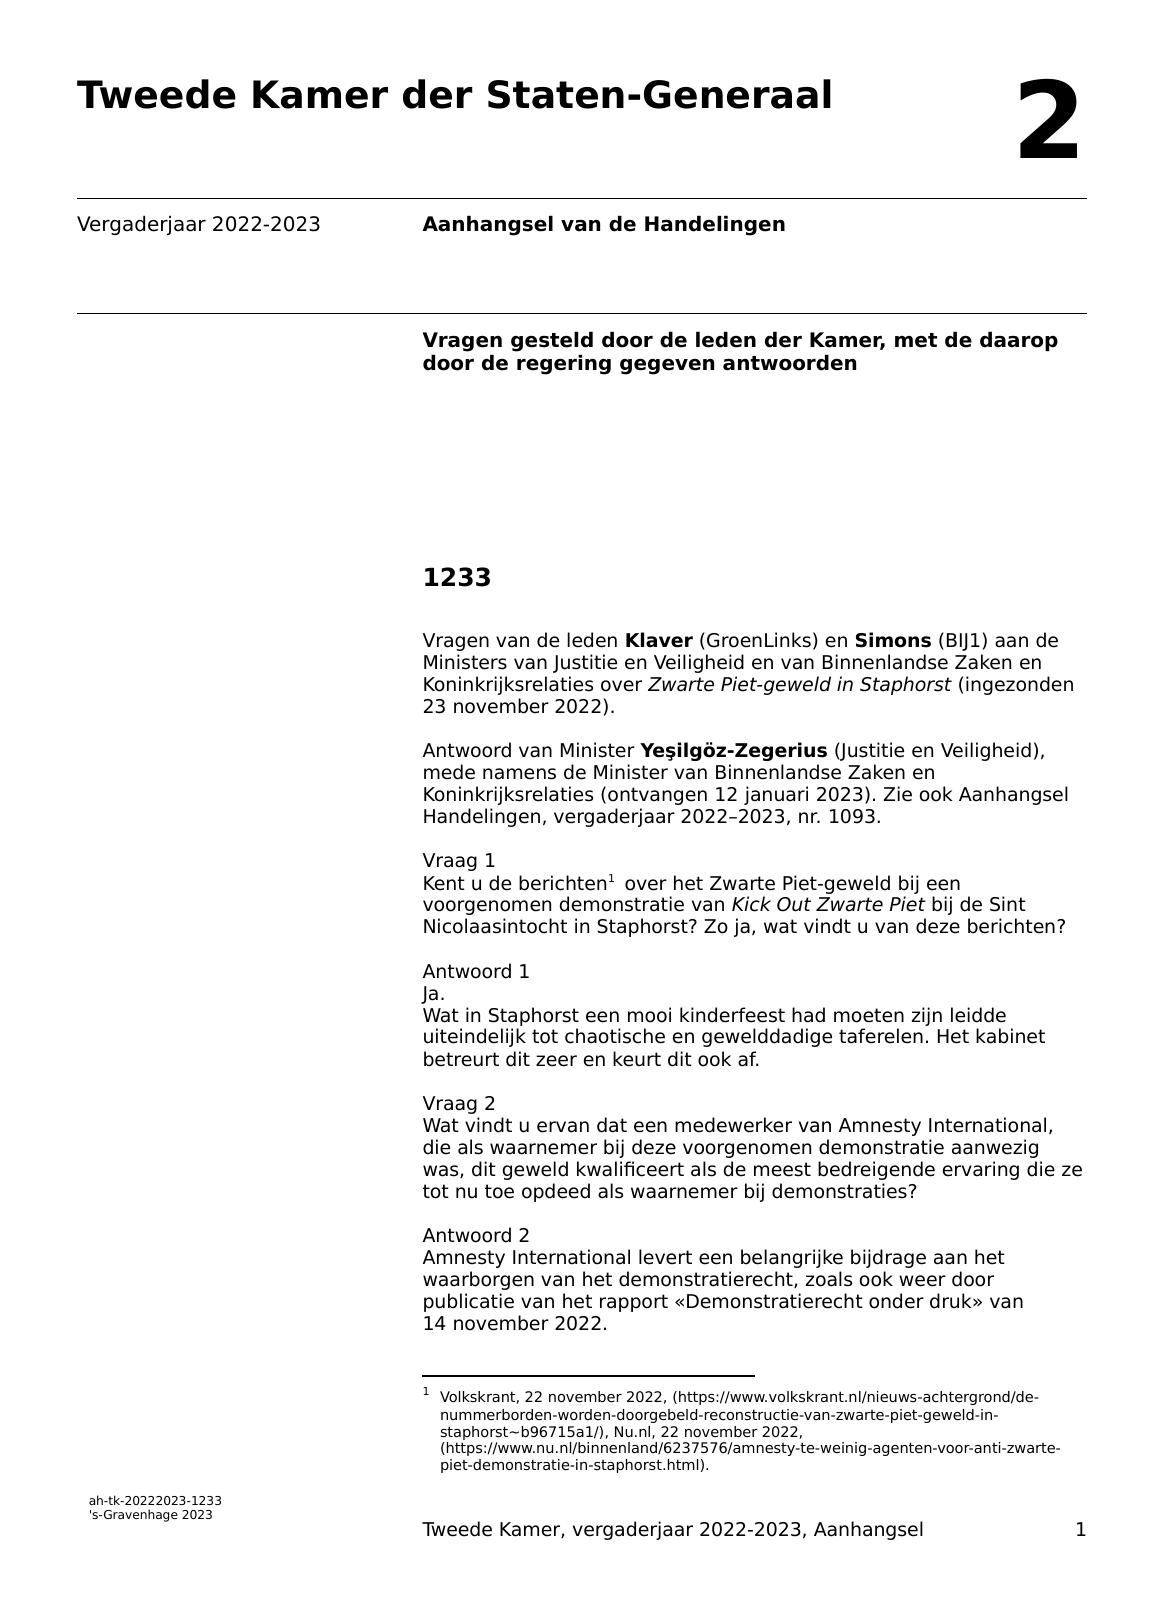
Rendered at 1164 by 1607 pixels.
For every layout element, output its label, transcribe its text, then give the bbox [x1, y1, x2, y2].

text Kent u de berichten over het Zwarte Piet-geweld bij een voorgenomen demonstratie van Kick Out Zwarte Piet bij de Sint Nicolaasintocht in Staphorst? Zo ja, wat vindt u van deze berichten? [422, 872, 1087, 938]
text Vraag 1 [422, 850, 1087, 872]
text 's-Gravenhage 2023 [88, 1508, 323, 1522]
text Vraag 2 [422, 1093, 1087, 1114]
text Ja. [422, 982, 1087, 1004]
text Wat vindt u ervan dat een medewerker van Amnesty International, die als waarnemer bij deze voorgenomen demonstratie aanwezig was, dit geweld kwalificeert als de meest bedreigende ervaring die ze tot nu toe opdeed als waarnemer bij demonstraties? [422, 1114, 1087, 1202]
text Antwoord van Minister Yeşilgöz-Zegerius (Justitie en Veiligheid), mede namens de Minister van Binnenlandse Zaken en Koninkrijksrelaties (ontvangen 12 januari 2023). Zie ook Aanhangsel Handelingen, vergaderjaar 2022–2023, nr. 1093. [422, 740, 1087, 828]
table_cell Vragen gesteld door de leden der Kamer, met de daarop door de regering gegeven antwoorden [422, 314, 1087, 375]
table_cell Aanhangsel van de Handelingen [422, 199, 1087, 313]
text Volkskrant, 22 november 2022, (https://www.volkskrant.nl/nieuws-achtergrond/de-nummerborden-worden-doorgebeld-reconstructie-van-zwarte-piet-geweld-in-staphorst~b96715a1/), Nu.nl, 22 november 2022, (https://www.nu.nl/binnenland/6237576/amnesty-te-weinig-agenten-voor-anti-zwarte-piet-demonstratie-in-staphorst.html). [422, 1385, 1087, 1474]
text Antwoord 1 [422, 961, 1087, 982]
table_header Tweede Kamer der Staten-Generaal [77, 59, 886, 198]
text Vragen van de leden Klaver (GroenLinks) en Simons (BIJ1) aan de Ministers van Justitie en Veiligheid en van Binnenlandse Zaken en Koninkrijksrelaties over Zwarte Piet-geweld in Staphorst (ingezonden 23 november 2022). [422, 630, 1087, 718]
text 1233 [422, 563, 1087, 592]
text ah-tk-20222023-1233 [88, 1494, 323, 1508]
text Amnesty International levert een belangrijke bijdrage aan het waarborgen van het demonstratierecht, zoals ook weer door publicatie van het rapport «Demonstratierecht onder druk» van 14 november 2022. [422, 1247, 1087, 1334]
table_cell Vergaderjaar 2022-2023 [77, 199, 422, 313]
table_cell [77, 314, 422, 375]
text Wat in Staphorst een mooi kinderfeest had moeten zijn leidde uiteindelijk tot chaotische en gewelddadige taferelen. Het kabinet betreurt dit zeer en keurt dit ook af. [422, 1004, 1087, 1070]
text Antwoord 2 [422, 1225, 1087, 1247]
table_header 2 [886, 59, 1087, 198]
